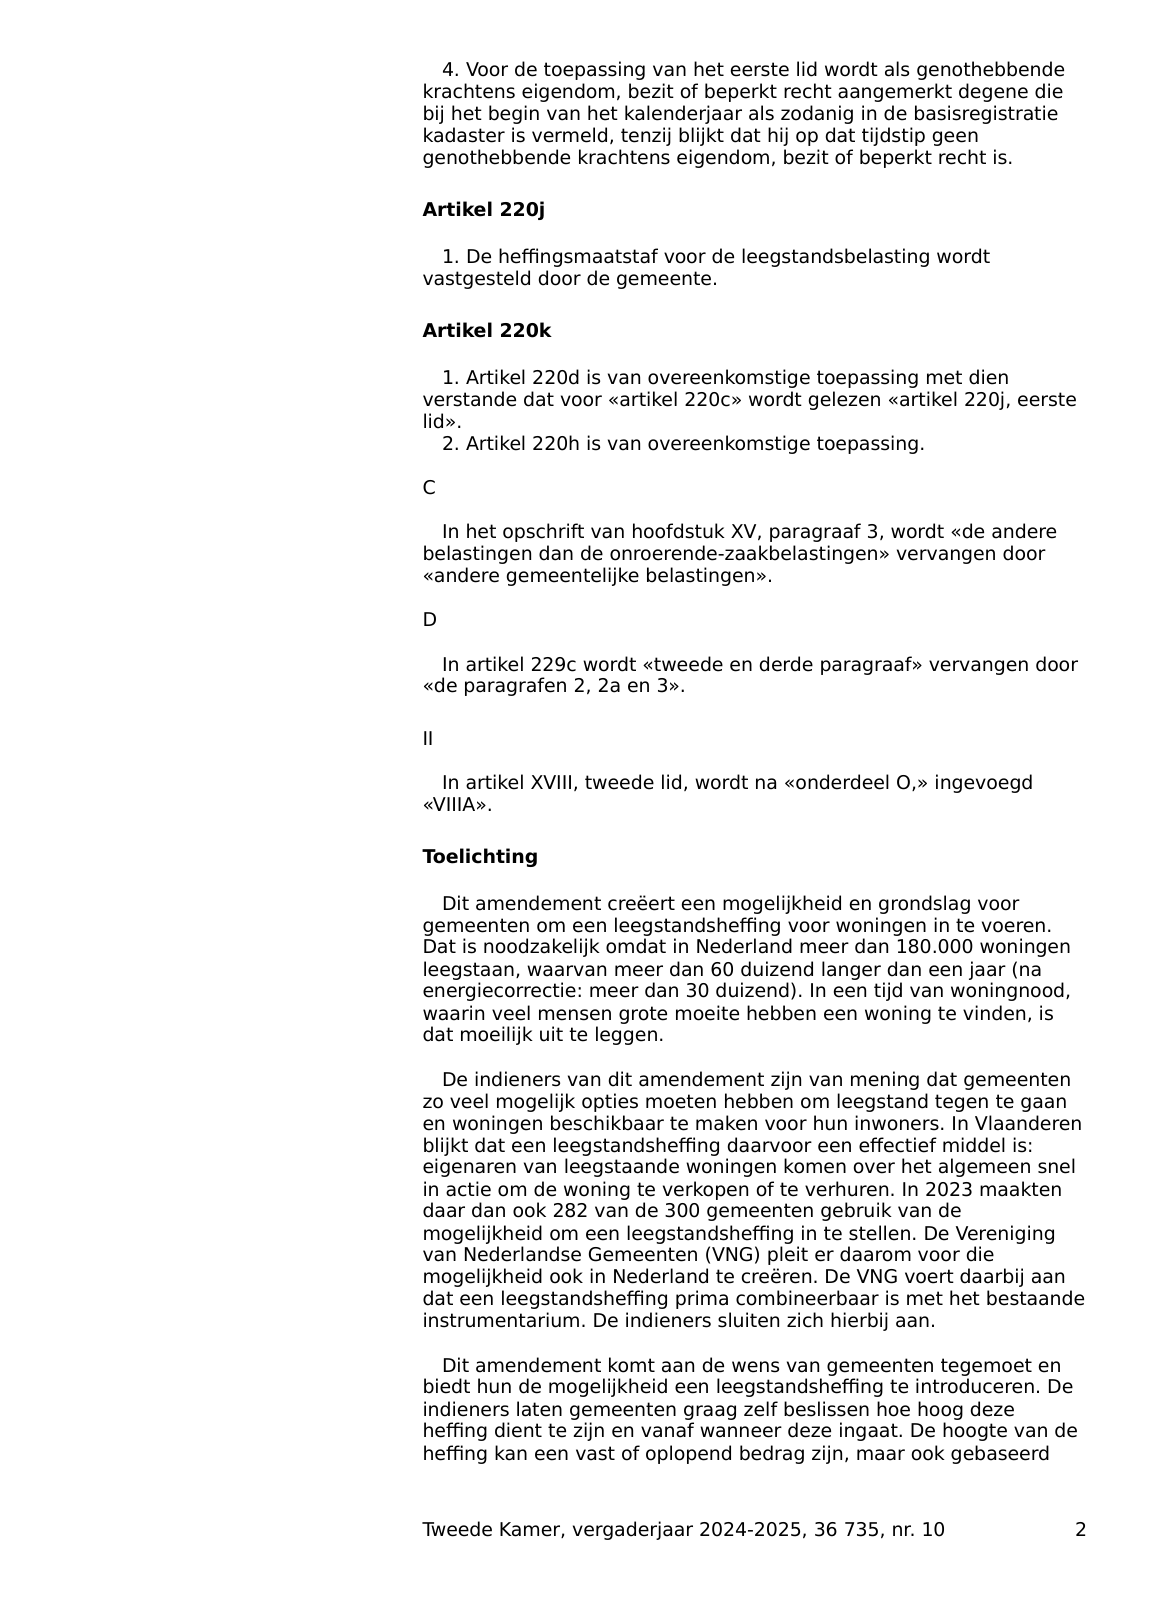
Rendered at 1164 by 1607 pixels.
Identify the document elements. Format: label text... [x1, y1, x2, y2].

text Dit amendement komt aan de wens van gemeenten tegemoet en biedt hun de mogelijkheid een leegstandsheffing te introduceren. De indieners laten gemeenten graag zelf beslissen hoe hoog deze heffing dient te zijn en vanaf wanneer deze ingaat. De hoogte van de heffing kan een vast of oplopend bedrag zijn, maar ook gebaseerd [422, 1354, 1087, 1464]
subtitle Artikel 220j [422, 199, 1087, 221]
text 2. Artikel 220h is van overeenkomstige toepassing. [422, 433, 1087, 455]
text 4. Voor de toepassing van het eerste lid wordt als genothebbende krachtens eigendom, bezit of beperkt recht aangemerkt degene die bij het begin van het kalenderjaar als zodanig in de basisregistratie kadaster is vermeld, tenzij blijkt dat hij op dat tijdstip geen genothebbende krachtens eigendom, bezit of beperkt recht is. [422, 59, 1087, 169]
subtitle Artikel 220k [422, 320, 1087, 342]
subtitle II [422, 727, 1087, 749]
text D [422, 609, 1087, 631]
text Dit amendement creëert een mogelijkheid en grondslag voor gemeenten om een leegstandsheffing voor woningen in te voeren. Dat is noodzakelijk omdat in Nederland meer dan 180.000 woningen leegstaan, waarvan meer dan 60 duizend langer dan een jaar (na energiecorrectie: meer dan 30 duizend). In een tijd van woningnood, waarin veel mensen grote moeite hebben een woning te vinden, is dat moeilijk uit te leggen. [422, 892, 1087, 1046]
text De indieners van dit amendement zijn van mening dat gemeenten zo veel mogelijk opties moeten hebben om leegstand tegen te gaan en woningen beschikbaar te maken voor hun inwoners. In Vlaanderen blijkt dat een leegstandsheffing daarvoor een effectief middel is: eigenaren van leegstaande woningen komen over het algemeen snel in actie om de woning te verkopen of te verhuren. In 2023 maakten daar dan ook 282 van de 300 gemeenten gebruik van de mogelijkheid om een leegstandsheffing in te stellen. De Vereniging van Nederlandse Gemeenten (VNG) pleit er daarom voor die mogelijkheid ook in Nederland te creëren. De VNG voert daarbij aan dat een leegstandsheffing prima combineerbaar is met het bestaande instrumentarium. De indieners sluiten zich hierbij aan. [422, 1068, 1087, 1332]
text C [422, 477, 1087, 499]
text 1. Artikel 220d is van overeenkomstige toepassing met dien verstande dat voor «artikel 220c» wordt gelezen «artikel 220j, eerste lid». [422, 367, 1087, 433]
text In artikel 229c wordt «tweede en derde paragraaf» vervangen door «de paragrafen 2, 2a en 3». [422, 653, 1087, 697]
subtitle Toelichting [422, 846, 1087, 867]
text In het opschrift van hoofdstuk XV, paragraaf 3, wordt «de andere belastingen dan de onroerende-zaakbelastingen» vervangen door «andere gemeentelijke belastingen». [422, 521, 1087, 587]
text 1. De heffingsmaatstaf voor de leegstandsbelasting wordt vastgesteld door de gemeente. [422, 246, 1087, 290]
text In artikel XVIII, tweede lid, wordt na «onderdeel O,» ingevoegd «VIIIA». [422, 772, 1087, 816]
